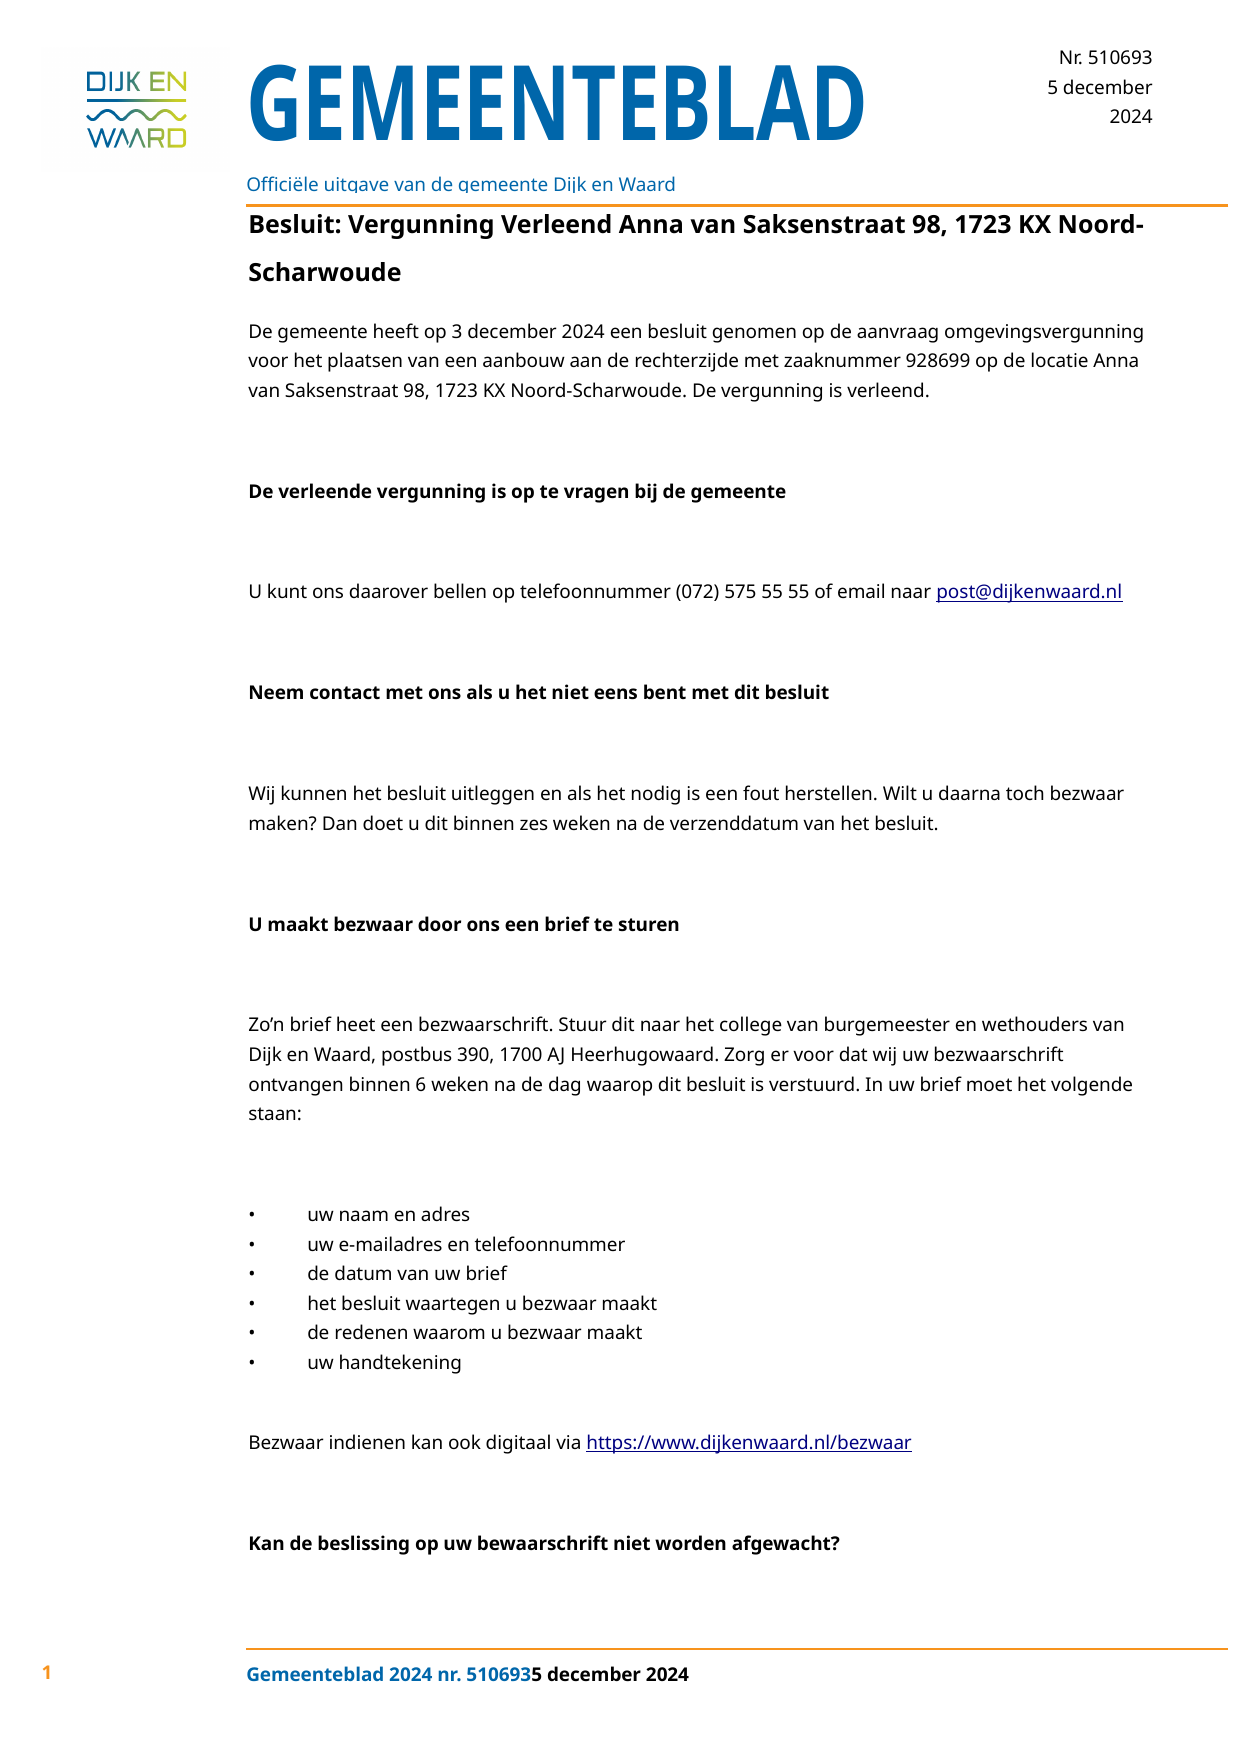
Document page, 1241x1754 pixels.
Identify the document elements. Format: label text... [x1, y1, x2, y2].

text U maakt bezwaar door ons een brief te sturen [248, 911, 1152, 937]
text De verleende vergunning is op te vragen bij de gemeente [248, 478, 1152, 504]
text Wij kunnen het besluit uitleggen en als het nodig is een fout herstellen. Wilt u daarna toch bezwaar maken? Dan doet u dit binnen zes weken na de verzenddatum van het besluit. [248, 780, 1152, 836]
text Bezwaar indienen kan ook digitaal via https://www.dijkenwaard.nl/bezwaar [248, 1429, 1152, 1455]
text Besluit: Vergunning Verleend Anna van Saksenstraat 98, 1723 KX Noord-Scharwoude [248, 207, 1152, 288]
list uw naam en adres [248, 1201, 1152, 1227]
list het besluit waartegen u bezwaar maakt [248, 1290, 1152, 1316]
text Neem contact met ons als u het niet eens bent met dit besluit [248, 679, 1152, 705]
text U kunt ons daarover bellen op telefoonnummer (072) 575 55 55 of email naar post@dijkenwaard.nl [248, 579, 1152, 604]
picture [41, 47, 231, 172]
list uw handtekening [248, 1349, 1152, 1375]
list de redenen waarom u bezwaar maakt [248, 1319, 1152, 1345]
text Zo’n brief heet een bezwaarschrift. Stuur dit naar het college van burgemeester en wethouders van Dijk en Waard, postbus 390, 1700 AJ Heerhugowaard. Zorg er voor dat wij uw bezwaarschrift ontvangen binnen 6 weken na de dag waarop dit besluit is verstuurd. In uw brief moet het volgende staan: [248, 1012, 1152, 1126]
list uw e-mailadres en telefoonnummer [248, 1231, 1152, 1257]
text Kan de beslissing op uw bewaarschrift niet worden afgewacht? [248, 1530, 1152, 1556]
text De gemeente heeft op 3 december 2024 een besluit genomen op de aanvraag omgevingsvergunning voor het plaatsen van een aanbouw aan de rechterzijde met zaaknummer 928699 op de locatie Anna van Saksenstraat 98, 1723 KX Noord-Scharwoude. De vergunning is verleend. [248, 318, 1152, 403]
list de datum van uw brief [248, 1260, 1152, 1286]
